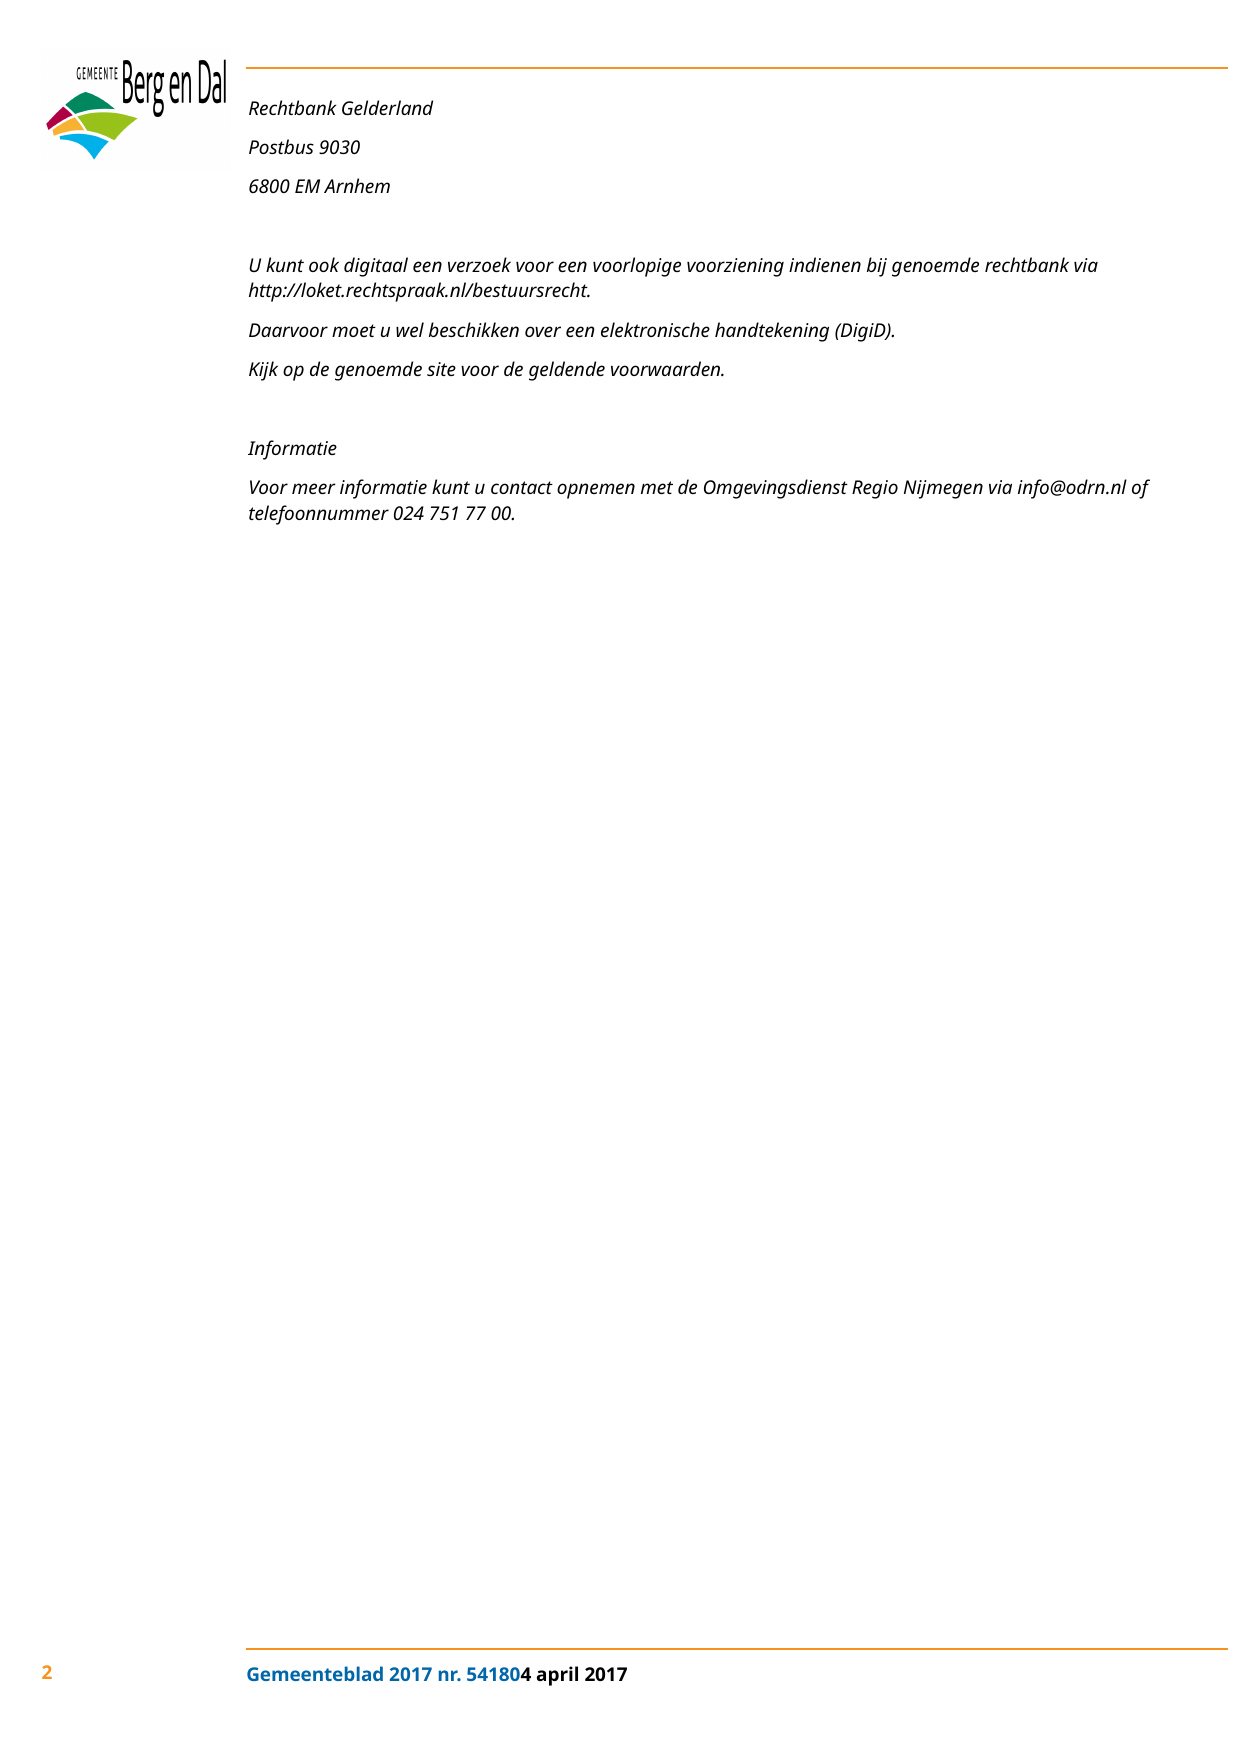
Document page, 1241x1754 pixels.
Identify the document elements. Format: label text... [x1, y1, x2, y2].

text 6800 EM Arnhem [248, 173, 1152, 199]
text Informatie [248, 435, 1152, 460]
text Voor meer informatie kunt u contact opnemen met de Omgevingsdienst Regio Nijmegen via info@odrn.nl of telefoonnummer 024 751 77 00. [248, 474, 1152, 525]
text Postbus 9030 [248, 134, 1152, 160]
text U kunt ook digitaal een verzoek voor een voorlopige voorziening indienen bij genoemde rechtbank via http://loket.rechtspraak.nl/bestuursrecht. [248, 252, 1152, 303]
text Rechtbank Gelderland [248, 95, 1152, 121]
text Daarvoor moet u wel beschikken over een elektronische handtekening (DigiD). [248, 317, 1152, 343]
picture [41, 47, 231, 172]
text Kijk op de genoemde site voor de geldende voorwaarden. [248, 356, 1152, 382]
